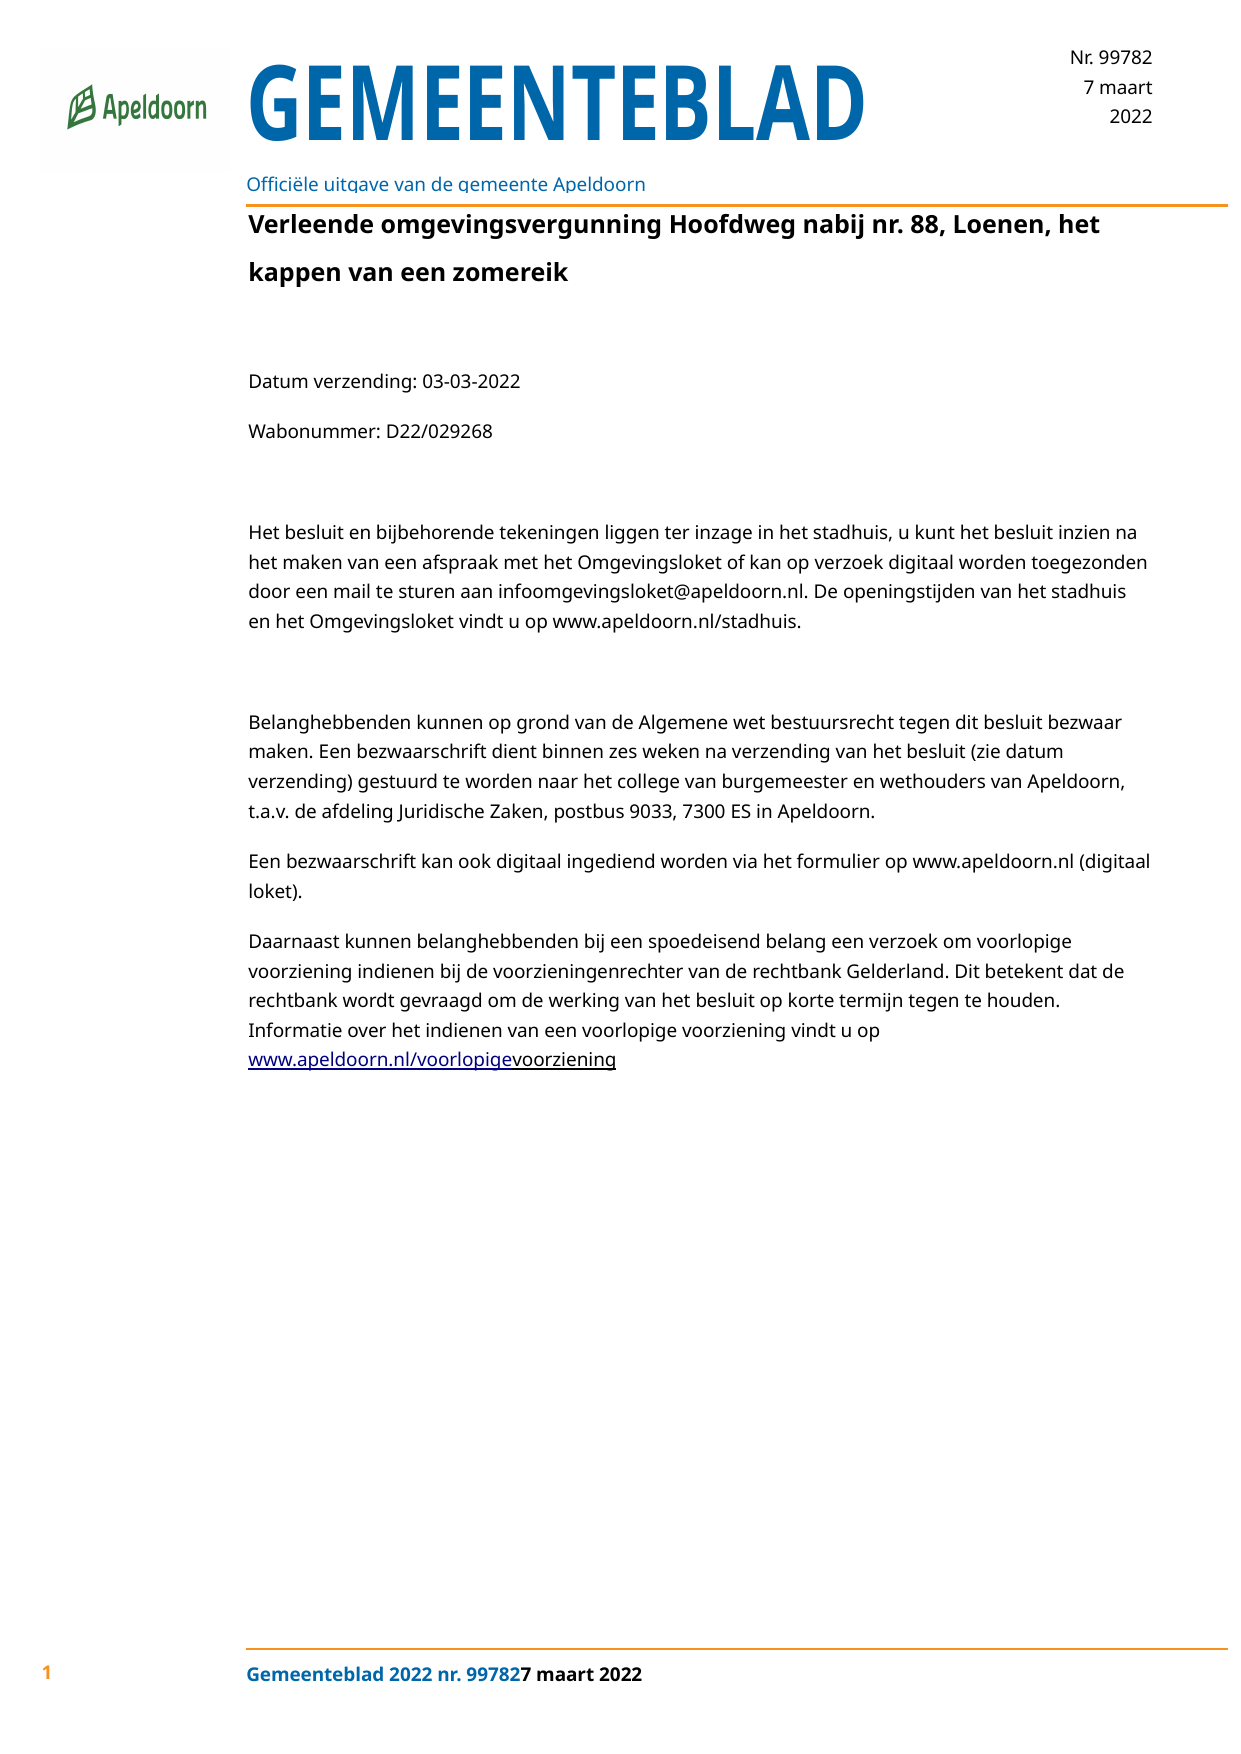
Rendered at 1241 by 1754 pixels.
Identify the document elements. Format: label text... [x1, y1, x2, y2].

text Wabonummer: D22/029268 [248, 419, 1152, 444]
text Datum verzending: 03-03-2022 [248, 368, 1152, 394]
text Verleende omgevingsvergunning Hoofdweg nabij nr. 88, Loenen, het kappen van een zomereik [248, 207, 1152, 288]
text Daarnaast kunnen belanghebbenden bij een spoedeisend belang een verzoek om voorlopige voorziening indienen bij de voorzieningenrechter van de rechtbank Gelderland. Dit betekent dat de rechtbank wordt gevraagd om de werking van het besluit op korte termijn tegen te houden. Informatie over het indienen van een voorlopige voorziening vindt u op www.apeldoorn.nl/voorlopigevoorziening [248, 928, 1152, 1072]
text Een bezwaarschrift kan ook digitaal ingediend worden via het formulier op www.apeldoorn.nl (digitaal loket). [248, 848, 1152, 904]
text Belanghebbenden kunnen op grond van de Algemene wet bestuursrecht tegen dit besluit bezwaar maken. Een bezwaarschrift dient binnen zes weken na verzending van het besluit (zie datum verzending) gestuurd te worden naar het college van burgemeester en wethouders van Apeldoorn, t.a.v. de afdeling Juridische Zaken, postbus 9033, 7300 ES in Apeldoorn. [248, 709, 1152, 824]
picture [41, 47, 231, 172]
text Het besluit en bijbehorende tekeningen liggen ter inzage in het stadhuis, u kunt het besluit inzien na het maken van een afspraak met het Omgevingsloket of kan op verzoek digitaal worden toegezonden door een mail te sturen aan infoomgevingsloket@apeldoorn.nl. De openingstijden van het stadhuis en het Omgevingsloket vindt u op www.apeldoorn.nl/stadhuis. [248, 519, 1152, 634]
